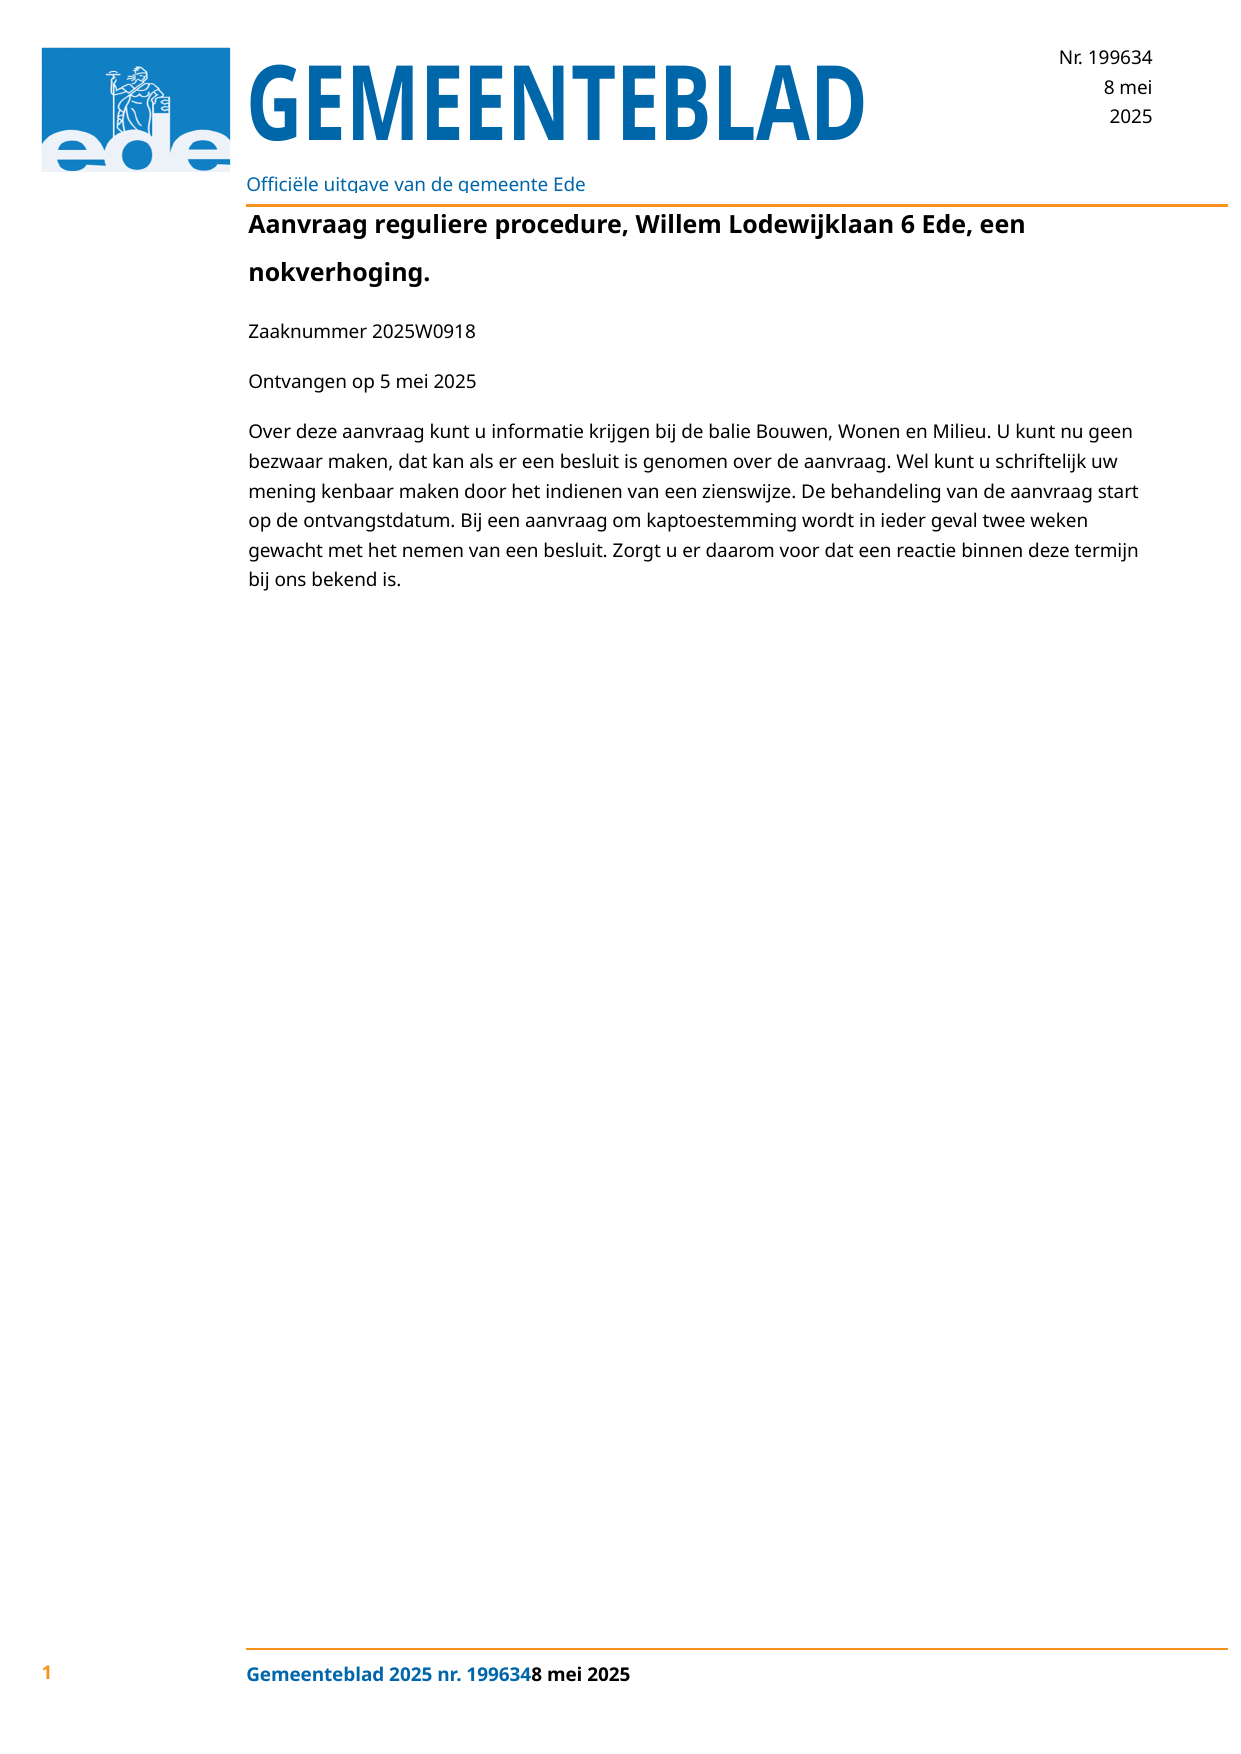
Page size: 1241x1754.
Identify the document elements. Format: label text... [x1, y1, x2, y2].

text Zaaknummer 2025W0918 [248, 318, 1152, 344]
picture [41, 47, 231, 172]
text Ontvangen op 5 mei 2025 [248, 368, 1152, 394]
text Over deze aanvraag kunt u informatie krijgen bij de balie Bouwen, Wonen en Milieu. U kunt nu geen bezwaar maken, dat kan als er een besluit is genomen over de aanvraag. Wel kunt u schriftelijk uw mening kenbaar maken door het indienen van een zienswijze. De behandeling van de aanvraag start op de ontvangstdatum. Bij een aanvraag om kaptoestemming wordt in ieder geval twee weken gewacht met het nemen van een besluit. Zorgt u er daarom voor dat een reactie binnen deze termijn bij ons bekend is. [248, 419, 1152, 592]
text Aanvraag reguliere procedure, Willem Lodewijklaan 6 Ede, een nokverhoging. [248, 207, 1152, 288]
